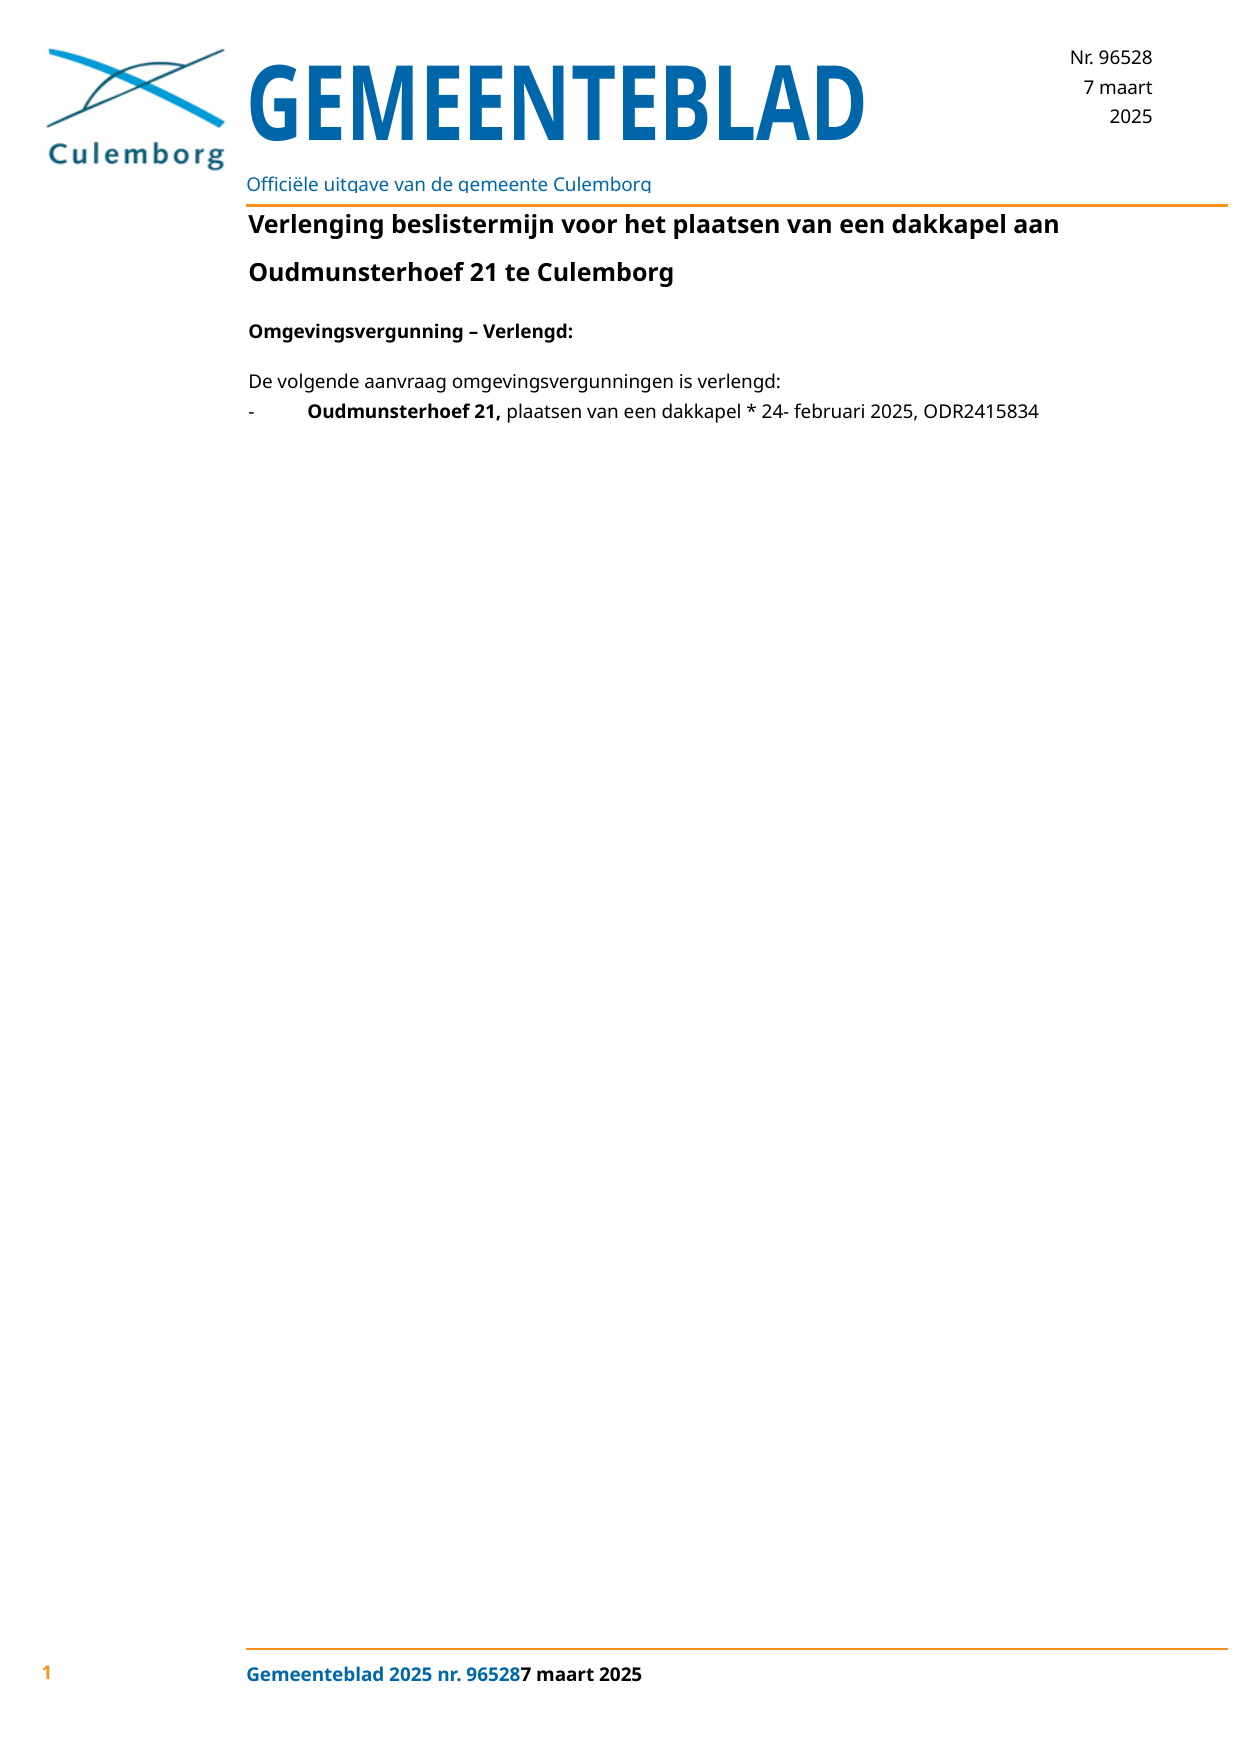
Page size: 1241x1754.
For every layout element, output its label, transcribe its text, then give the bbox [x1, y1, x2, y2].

list Oudmunsterhoef 21, plaatsen van een dakkapel * 24- februari 2025, ODR2415834 [248, 398, 1152, 424]
text Verlenging beslistermijn voor het plaatsen van een dakkapel aan Oudmunsterhoef 21 te Culemborg [248, 207, 1152, 288]
text Omgevingsvergunning – Verlengd: [248, 318, 1152, 344]
text De volgende aanvraag omgevingsvergunningen is verlengd: [248, 368, 1152, 394]
picture [41, 47, 231, 172]
